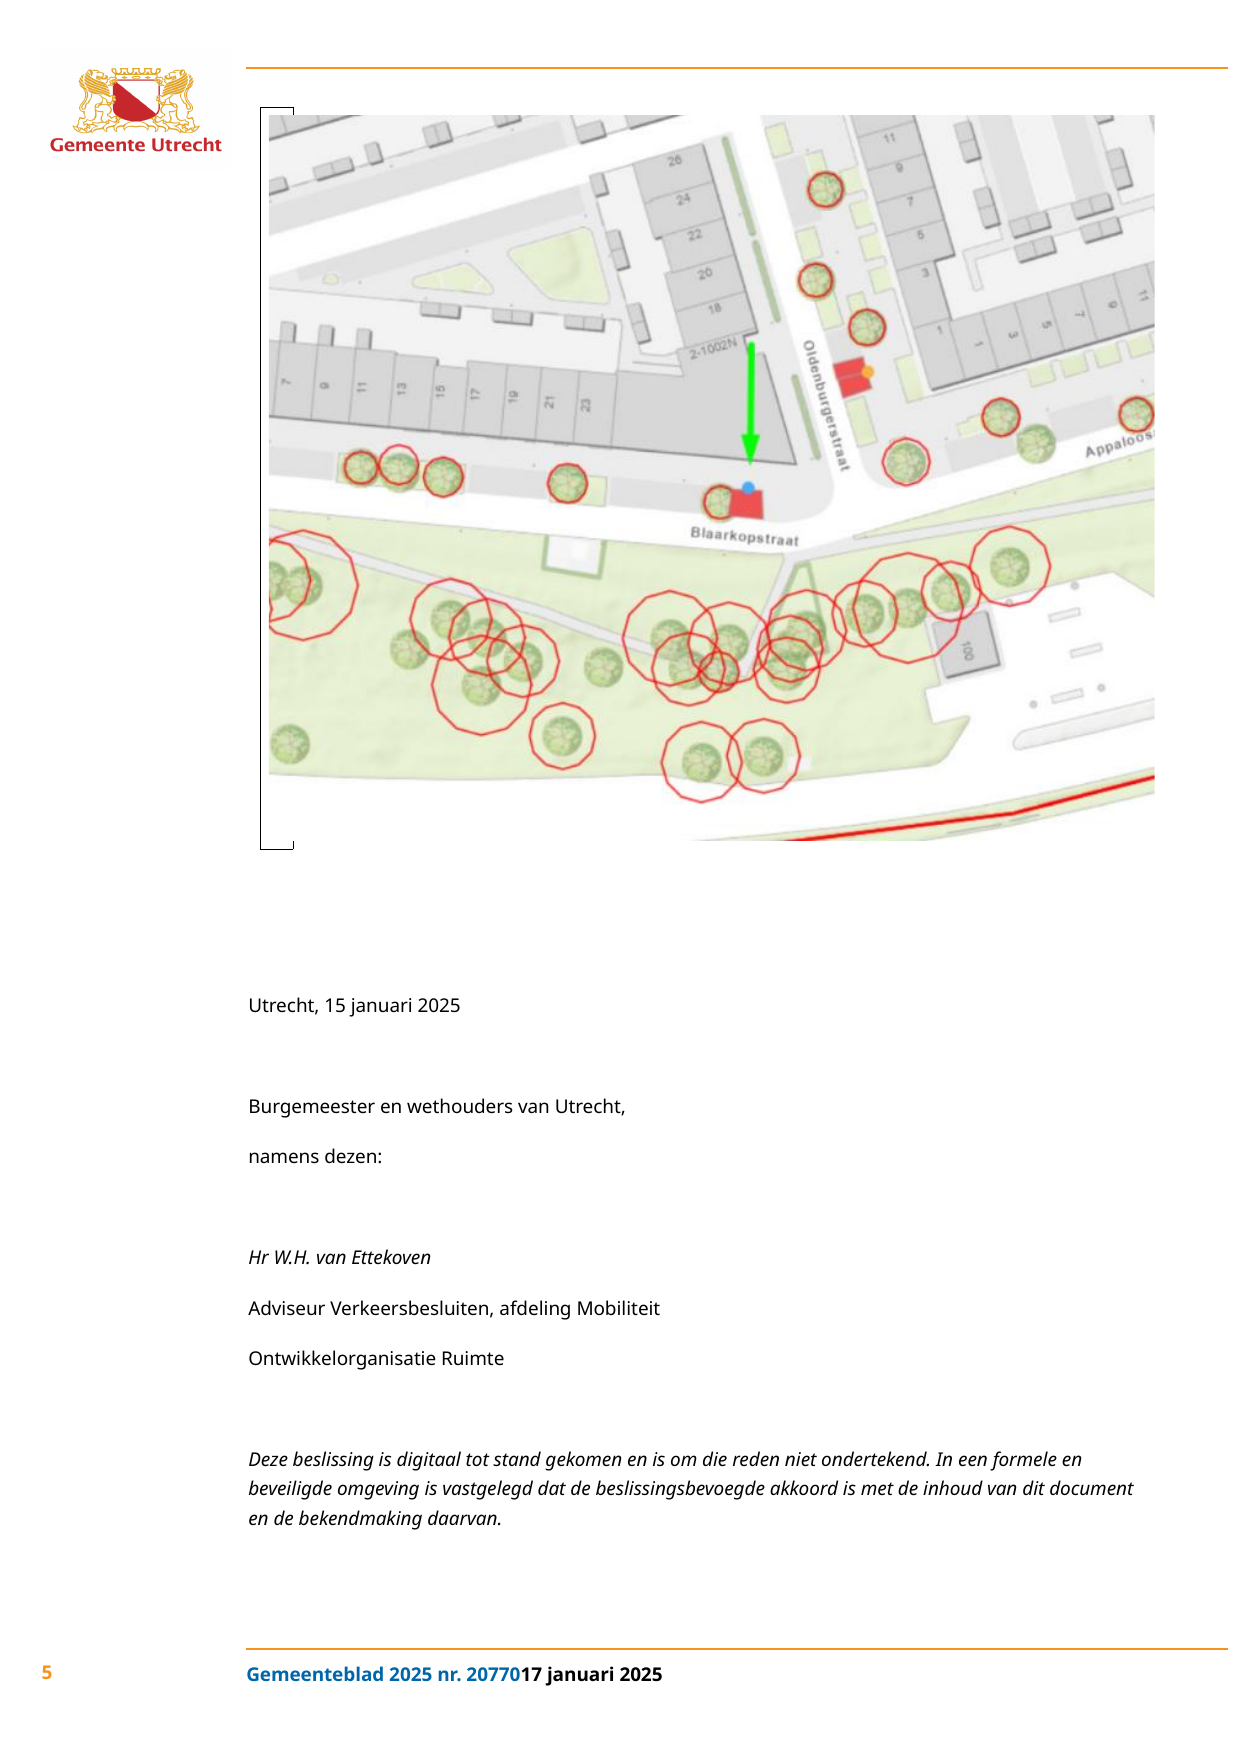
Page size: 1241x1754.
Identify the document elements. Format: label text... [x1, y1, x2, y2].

text Deze beslissing is digitaal tot stand gekomen en is om die reden niet ondertekend. In een formele en beveiligde omgeving is vastgelegd dat de beslissingsbevoegde akkoord is met de inhoud van dit document en de bekendmaking daarvan. [248, 1446, 1152, 1531]
text namens dezen: [248, 1143, 1152, 1169]
text Ontwikkelorganisatie Ruimte [248, 1345, 1152, 1371]
picture [41, 47, 231, 172]
text Adviseur Verkeersbesluiten, afdeling Mobiliteit [248, 1295, 1152, 1320]
picture [268, 115, 1155, 841]
text Burgemeester en wethouders van Utrecht, [248, 1093, 1152, 1119]
text Hr W.H. van Ettekoven [248, 1244, 1152, 1270]
text Utrecht, 15 januari 2025 [248, 992, 1152, 1018]
